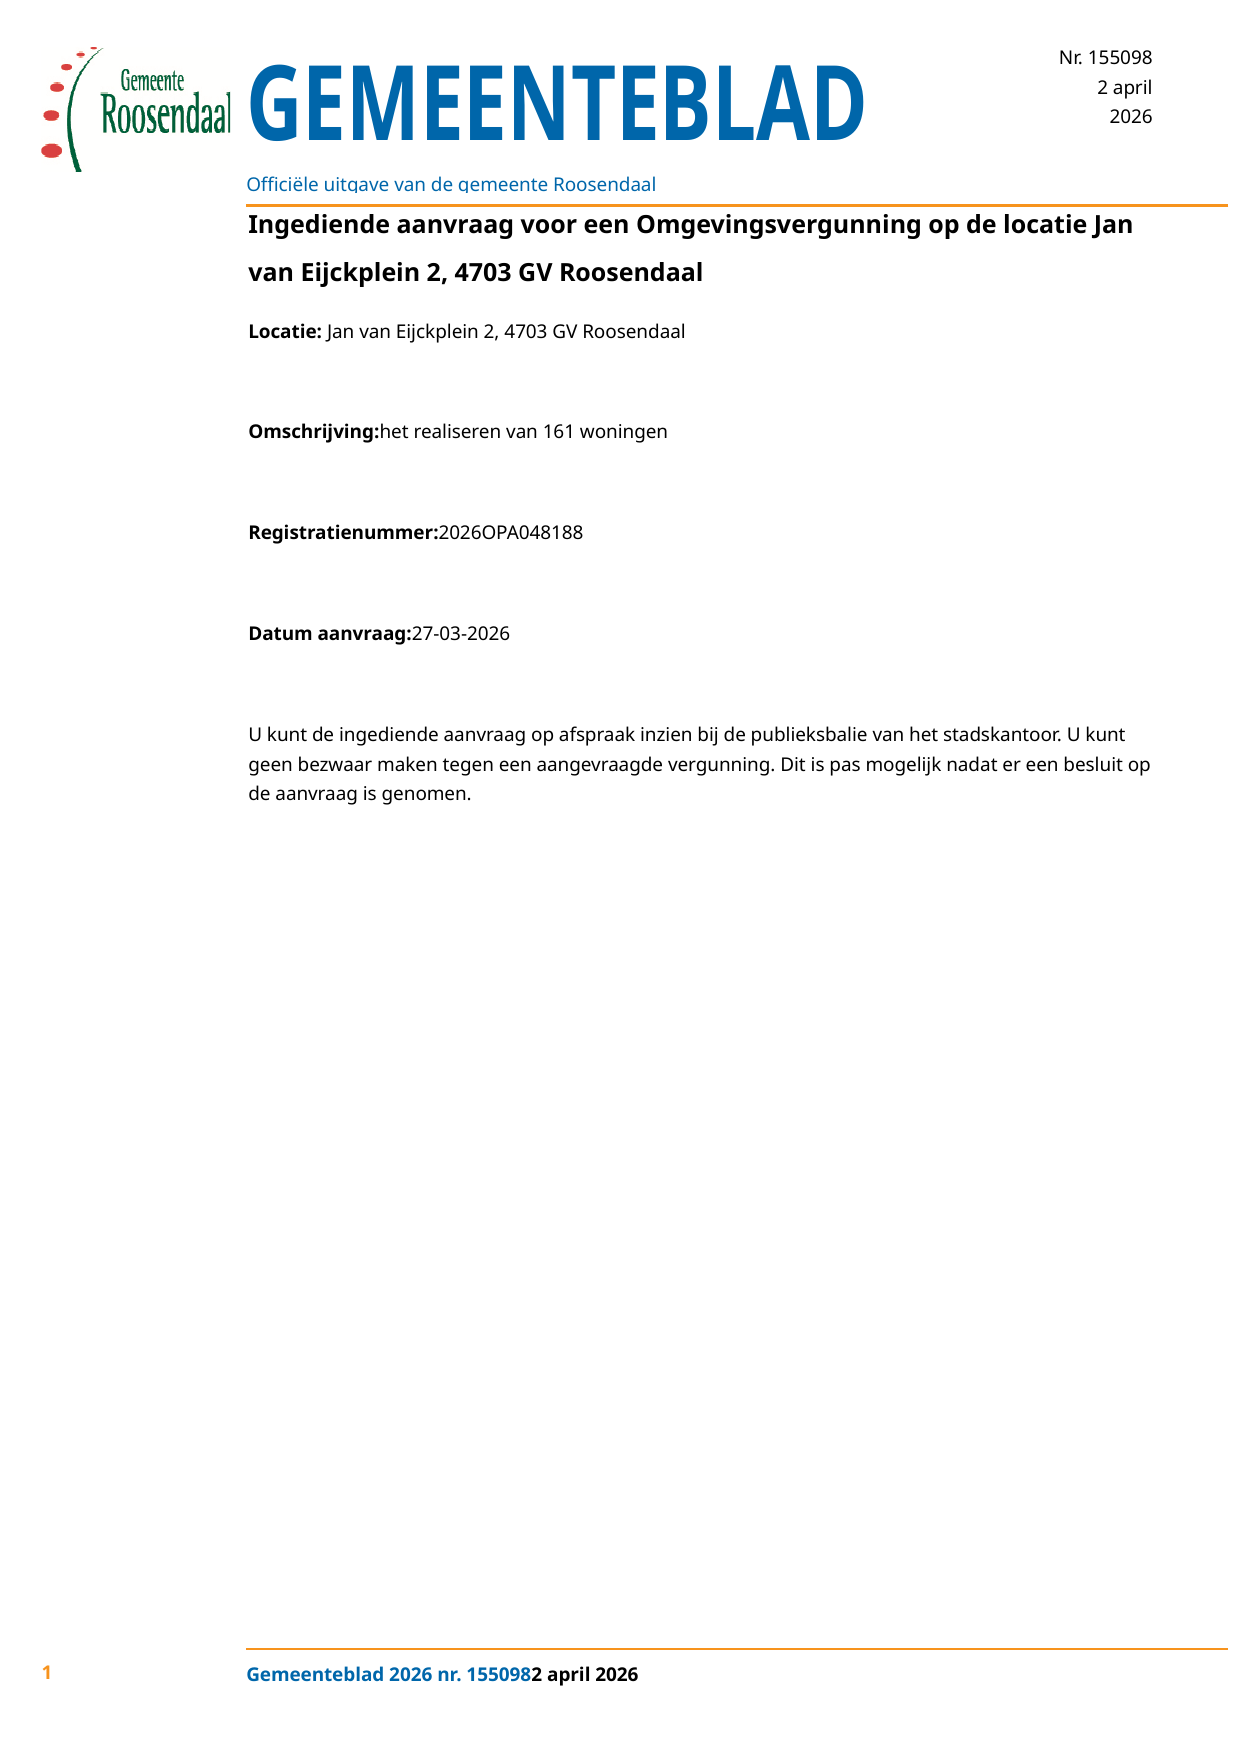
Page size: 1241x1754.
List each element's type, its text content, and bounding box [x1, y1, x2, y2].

picture [41, 47, 231, 172]
text Ingediende aanvraag voor een Omgevingsvergunning op de locatie Jan van Eijckplein 2, 4703 GV Roosendaal [248, 207, 1152, 288]
text Registratienummer:2026OPA048188 [248, 519, 1152, 545]
text Omschrijving:het realiseren van 161 woningen [248, 419, 1152, 444]
text Datum aanvraag:27-03-2026 [248, 620, 1152, 646]
text Locatie: Jan van Eijckplein 2, 4703 GV Roosendaal [248, 318, 1152, 344]
text U kunt de ingediende aanvraag op afspraak inzien bij de publieksbalie van het stadskantoor. U kunt geen bezwaar maken tegen een aangevraagde vergunning. Dit is pas mogelijk nadat er een besluit op de aanvraag is genomen. [248, 721, 1152, 806]
